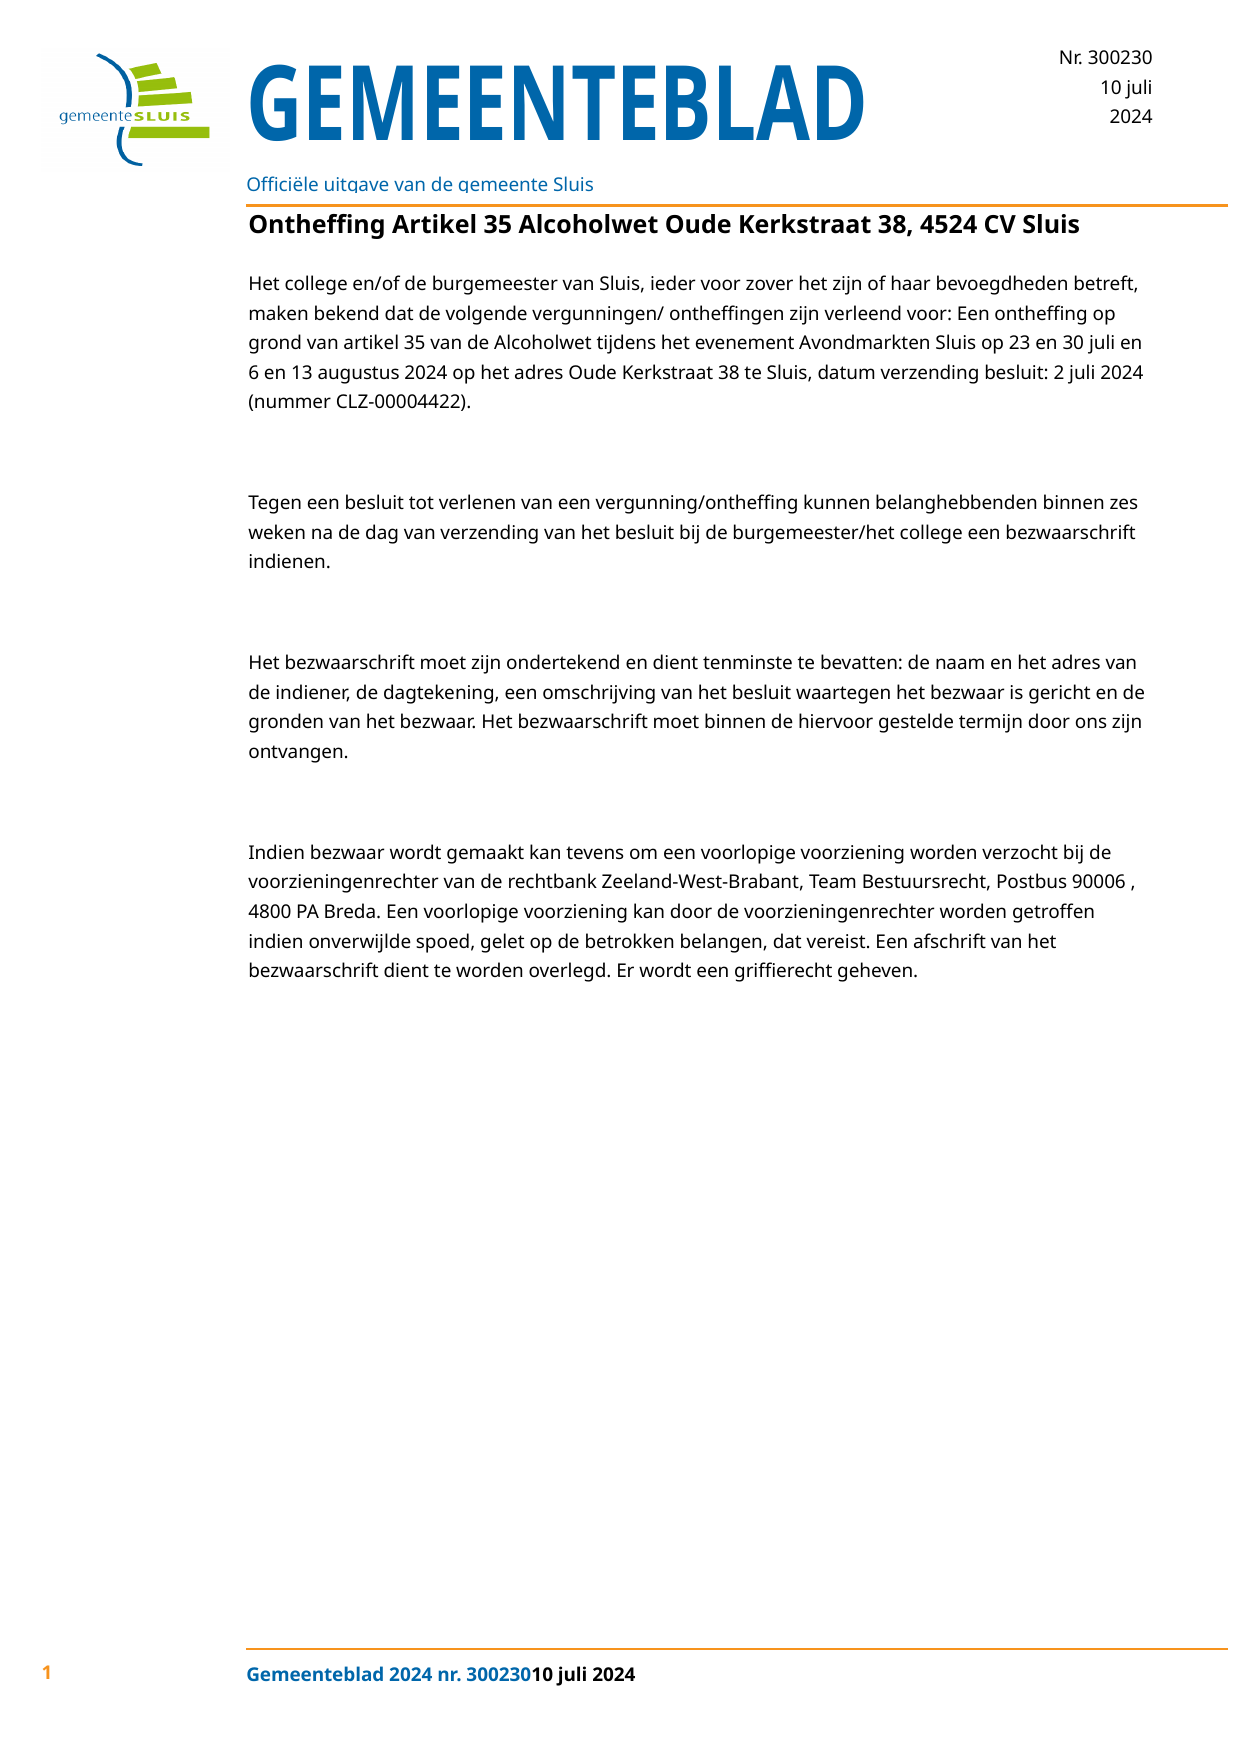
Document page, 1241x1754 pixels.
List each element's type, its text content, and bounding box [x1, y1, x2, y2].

picture [41, 47, 231, 172]
text Indien bezwaar wordt gemaakt kan tevens om een voorlopige voorziening worden verzocht bij de voorzieningenrechter van de rechtbank Zeeland-West-Brabant, Team Bestuursrecht, Postbus 90006 , 4800 PA Breda. Een voorlopige voorziening kan door de voorzieningenrechter worden getroffen indien onverwijlde spoed, gelet op de betrokken belangen, dat vereist. Een afschrift van het bezwaarschrift dient te worden overlegd. Er wordt een griffierecht geheven. [248, 839, 1152, 983]
text Het college en/of de burgemeester van Sluis, ieder voor zover het zijn of haar bevoegdheden betreft, maken bekend dat de volgende vergunningen/ ontheffingen zijn verleend voor: Een ontheffing op grond van artikel 35 van de Alcoholwet tijdens het evenement Avondmarkten Sluis op 23 en 30 juli en 6 en 13 augustus 2024 op het adres Oude Kerkstraat 38 te Sluis, datum verzending besluit: 2 juli 2024 (nummer CLZ-00004422). [248, 270, 1152, 414]
text Ontheffing Artikel 35 Alcoholwet Oude Kerkstraat 38, 4524 CV Sluis [248, 207, 1152, 241]
text Tegen een besluit tot verlenen van een vergunning/ontheffing kunnen belanghebbenden binnen zes weken na de dag van verzending van het besluit bij de burgemeester/het college een bezwaarschrift indienen. [248, 489, 1152, 574]
text Het bezwaarschrift moet zijn ondertekend en dient tenminste te bevatten: de naam en het adres van de indiener, de dagtekening, een omschrijving van het besluit waartegen het bezwaar is gericht en de gronden van het bezwaar. Het bezwaarschrift moet binnen de hiervoor gestelde termijn door ons zijn ontvangen. [248, 649, 1152, 764]
